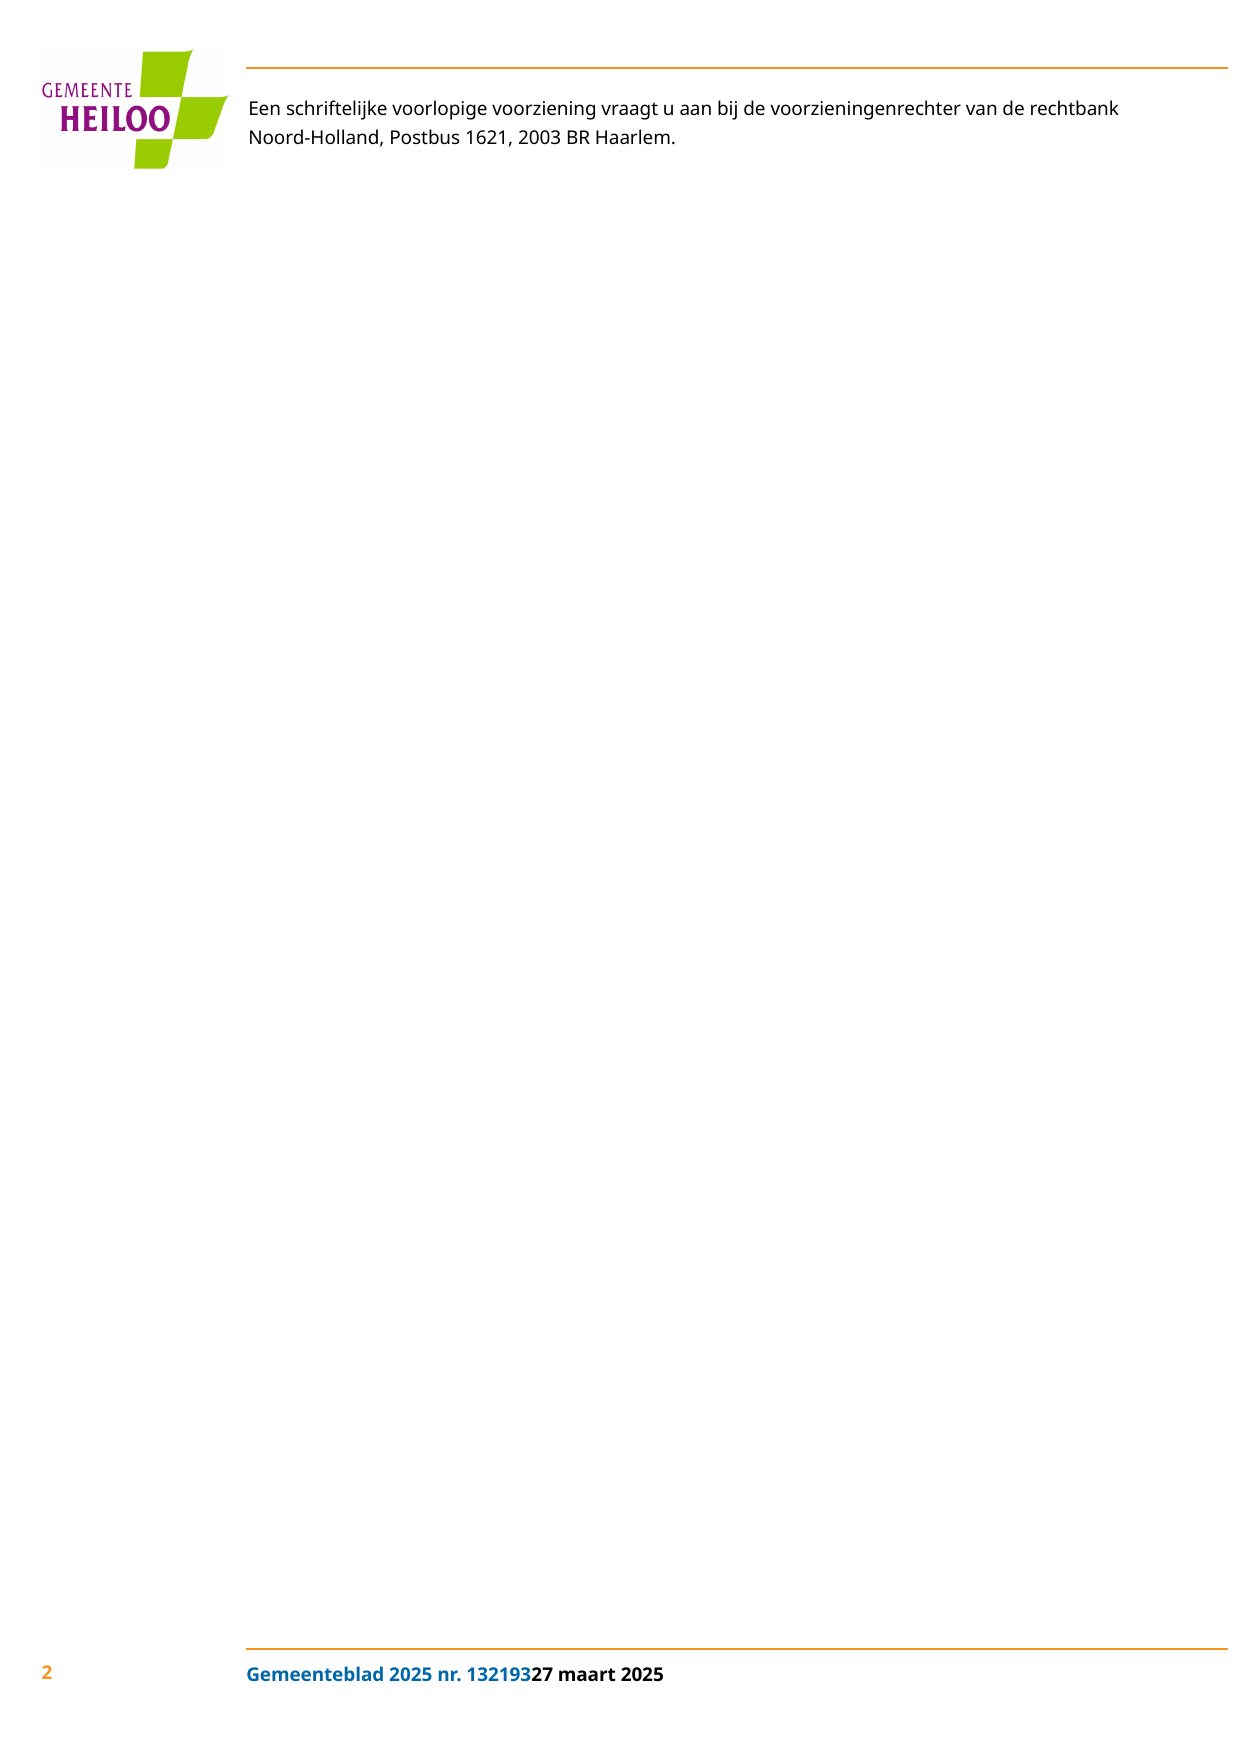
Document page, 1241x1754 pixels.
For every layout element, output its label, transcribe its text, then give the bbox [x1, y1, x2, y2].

picture [41, 47, 231, 172]
text Een schriftelijke voorlopige voorziening vraagt u aan bij de voorzieningenrechter van de rechtbank Noord-Holland, Postbus 1621, 2003 BR Haarlem. [248, 95, 1152, 150]
